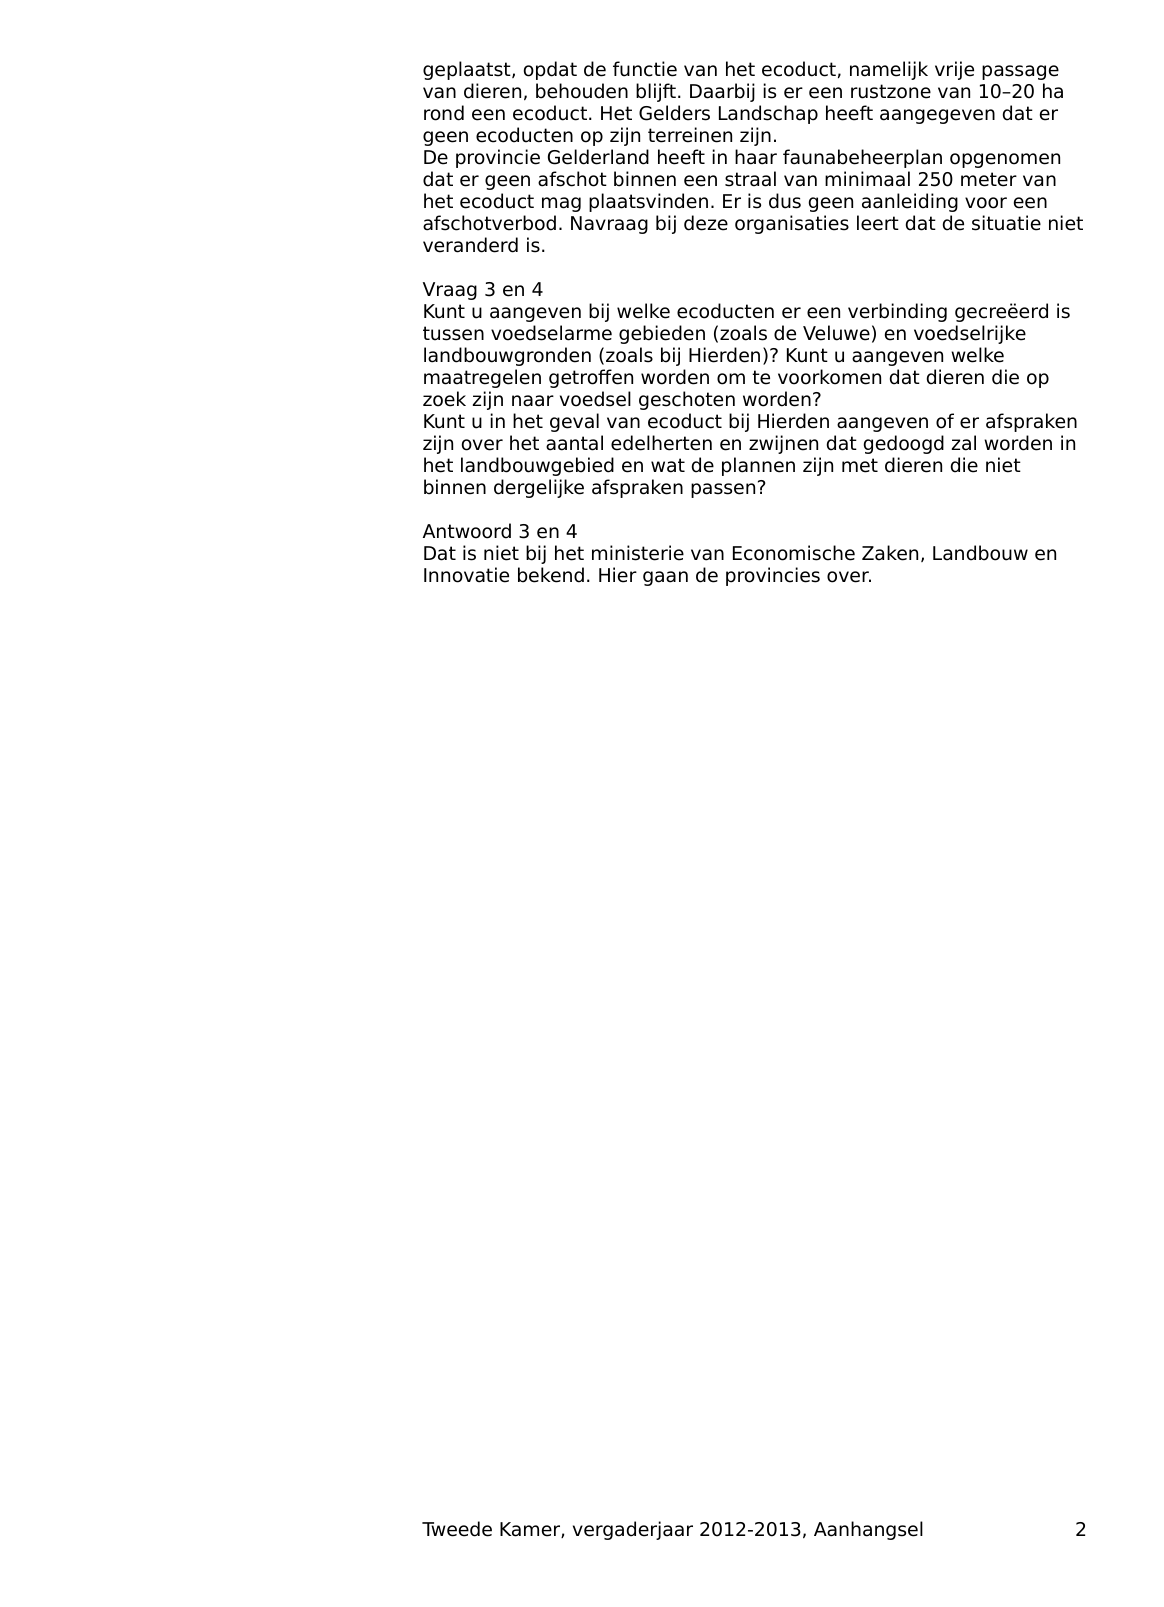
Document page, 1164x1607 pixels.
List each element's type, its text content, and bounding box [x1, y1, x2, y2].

text Vraag 3 en 4 [422, 279, 1087, 301]
text De provincie Gelderland heeft in haar faunabeheerplan opgenomen dat er geen afschot binnen een straal van minimaal 250 meter van het ecoduct mag plaatsvinden. Er is dus geen aanleiding voor een afschotverbod. Navraag bij deze organisaties leert dat de situatie niet veranderd is. [422, 147, 1087, 257]
text Kunt u aangeven bij welke ecoducten er een verbinding gecreëerd is tussen voedselarme gebieden (zoals de Veluwe) en voedselrijke landbouwgronden (zoals bij Hierden)? Kunt u aangeven welke maatregelen getroffen worden om te voorkomen dat dieren die op zoek zijn naar voedsel geschoten worden? [422, 301, 1087, 411]
text Dat is niet bij het ministerie van Economische Zaken, Landbouw en Innovatie bekend. Hier gaan de provincies over. [422, 543, 1087, 587]
text Kunt u in het geval van ecoduct bij Hierden aangeven of er afspraken zijn over het aantal edelherten en zwijnen dat gedoogd zal worden in het landbouwgebied en wat de plannen zijn met dieren die niet binnen dergelijke afspraken passen? [422, 411, 1087, 499]
text geplaatst, opdat de functie van het ecoduct, namelijk vrije passage van dieren, behouden blijft. Daarbij is er een rustzone van 10–20 ha rond een ecoduct. Het Gelders Landschap heeft aangegeven dat er geen ecoducten op zijn terreinen zijn. [422, 59, 1087, 147]
text Antwoord 3 en 4 [422, 521, 1087, 543]
